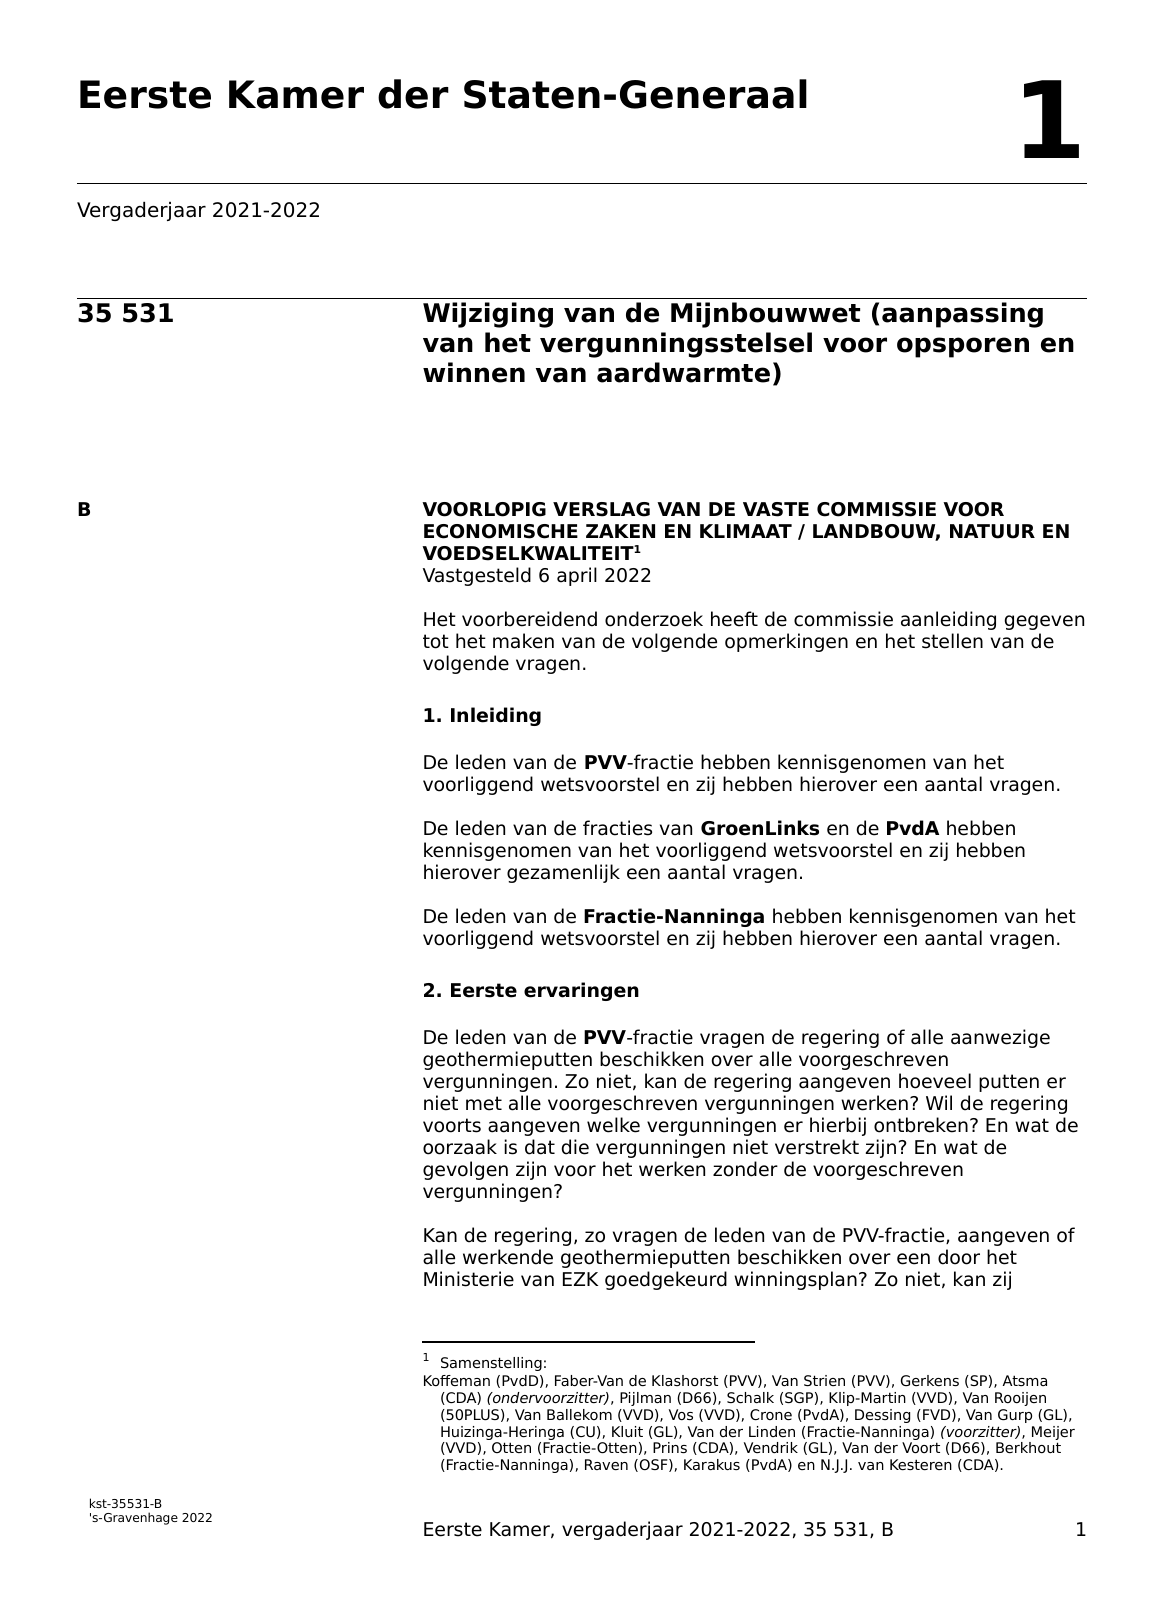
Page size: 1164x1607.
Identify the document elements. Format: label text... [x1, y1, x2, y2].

text Het voorbereidend onderzoek heeft de commissie aanleiding gegeven tot het maken van de volgende opmerkingen en het stellen van de volgende vragen. [422, 609, 1087, 675]
text De leden van de PVV-fractie hebben kennisgenomen van het voorliggend wetsvoorstel en zij hebben hierover een aantal vragen. [422, 752, 1087, 796]
text Koffeman (PvdD), Faber-Van de Klashorst (PVV), Van Strien (PVV), Gerkens (SP), Atsma (CDA) (ondervoorzitter), Pijlman (D66), Schalk (SGP), Klip-Martin (VVD), Van Rooijen (50PLUS), Van Ballekom (VVD), Vos (VVD), Crone (PvdA), Dessing (FVD), Van Gurp (GL), Huizinga-Heringa (CU), Kluit (GL), Van der Linden (Fractie-Nanninga) (voorzitter), Meijer (VVD), Otten (Fractie-Otten), Prins (CDA), Vendrik (GL), Van der Voort (D66), Berkhout (Fractie-Nanninga), Raven (OSF), Karakus (PvdA) en N.J.J. van Kesteren (CDA). [422, 1373, 1087, 1474]
text Samenstelling: [422, 1351, 1087, 1373]
table_header Eerste Kamer der Staten-Generaal [77, 59, 886, 183]
text 's-Gravenhage 2022 [88, 1511, 323, 1525]
subtitle B VOORLOPIG VERSLAG VAN DE VASTE COMMISSIE VOOR ECONOMISCHE ZAKEN EN KLIMAAT / LANDBOUW, NATUUR EN VOEDSELKWALITEIT [77, 499, 1087, 565]
text De leden van de fracties van GroenLinks en de PvdA hebben kennisgenomen van het voorliggend wetsvoorstel en zij hebben hierover gezamenlijk een aantal vragen. [422, 818, 1087, 884]
text Kan de regering, zo vragen de leden van de PVV-fractie, aangeven of alle werkende geothermieputten beschikken over een door het Ministerie van EZK goedgekeurd winningsplan? Zo niet, kan zij [422, 1225, 1087, 1291]
text De leden van de Fractie-Nanninga hebben kennisgenomen van het voorliggend wetsvoorstel en zij hebben hierover een aantal vragen. [422, 906, 1087, 950]
subtitle 1. Inleiding [422, 705, 1087, 727]
table_header 1 [886, 59, 1087, 183]
subtitle 35 531 Wijziging van de Mijnbouwwet (aanpassing van het vergunningsstelsel voor opsporen en winnen van aardwarmte) [77, 299, 1087, 388]
text De leden van de PVV-fractie vragen de regering of alle aanwezige geothermieputten beschikken over alle voorgeschreven vergunningen. Zo niet, kan de regering aangeven hoeveel putten er niet met alle voorgeschreven vergunningen werken? Wil de regering voorts aangeven welke vergunningen er hierbij ontbreken? En wat de oorzaak is dat die vergunningen niet verstrekt zijn? En wat de gevolgen zijn voor het werken zonder de voorgeschreven vergunningen? [422, 1027, 1087, 1203]
text Vastgesteld 6 april 2022 [422, 565, 1087, 587]
subtitle 2. Eerste ervaringen [422, 980, 1087, 1002]
table_cell Vergaderjaar 2021-2022 [77, 184, 1087, 298]
text kst-35531-B [88, 1497, 323, 1511]
